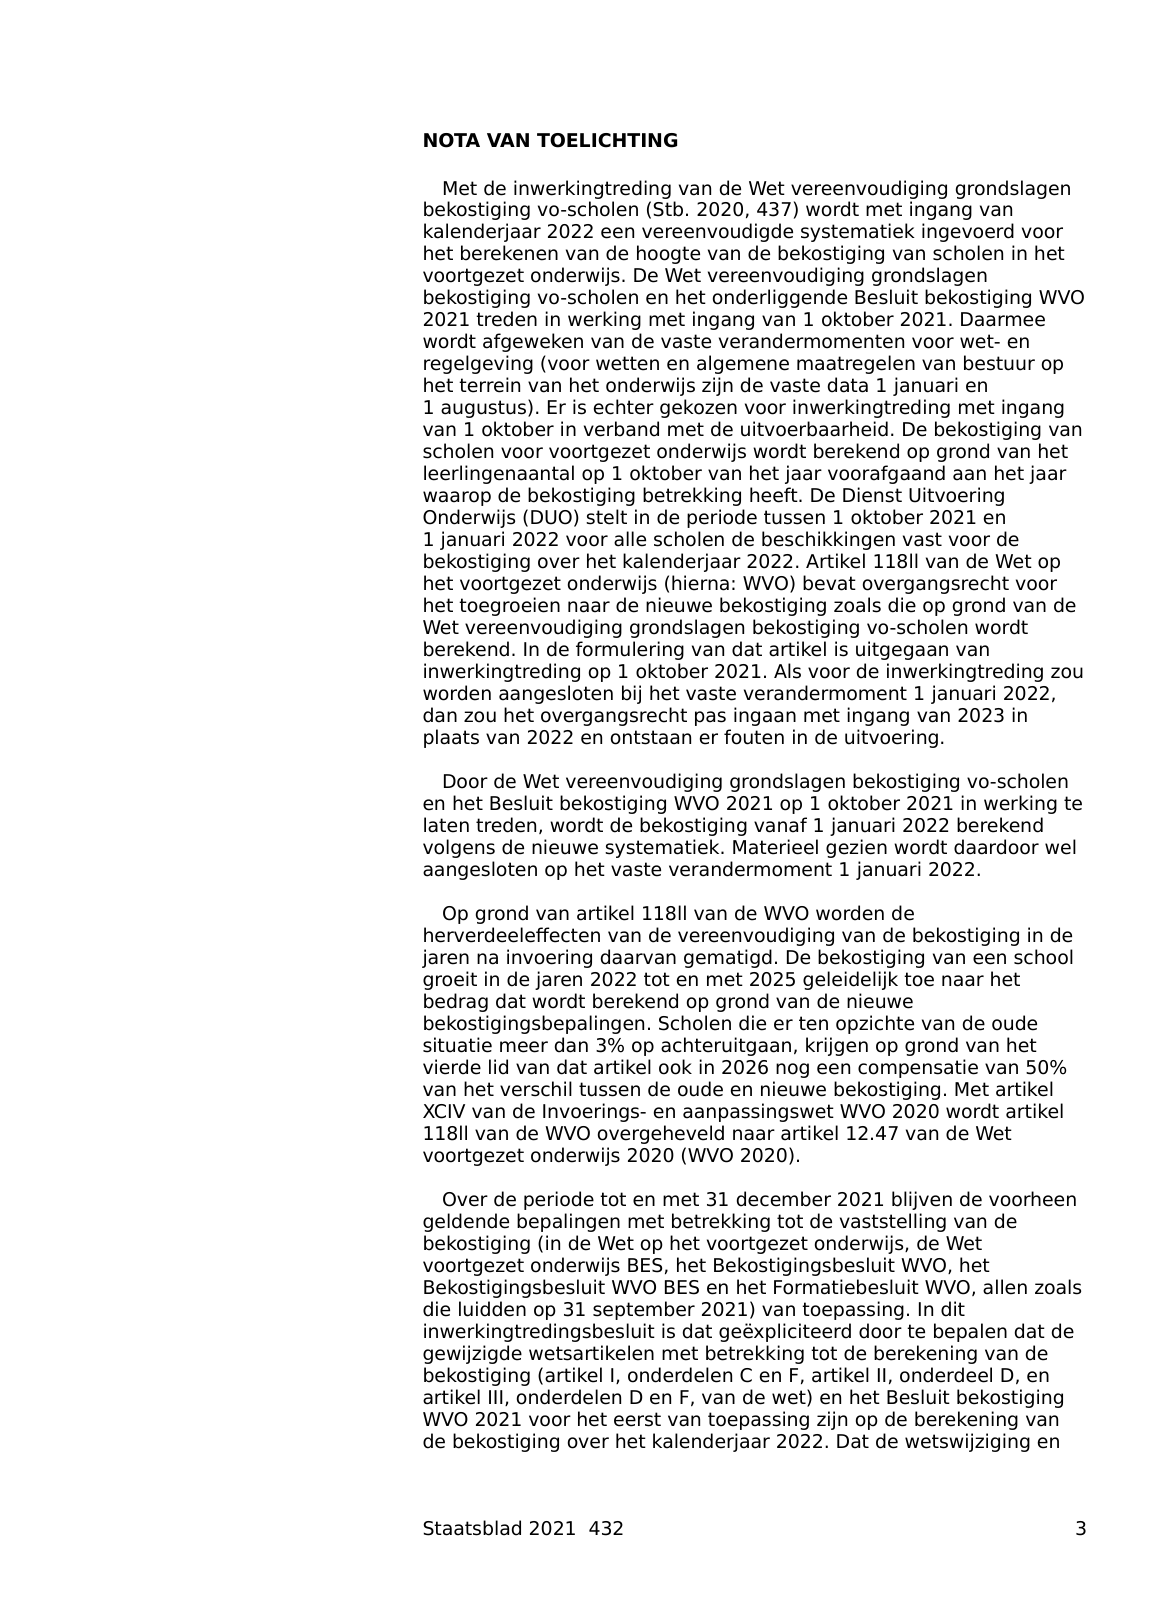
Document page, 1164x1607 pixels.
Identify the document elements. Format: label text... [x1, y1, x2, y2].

text Op grond van artikel 118ll van de WVO worden de herverdeeleffecten van de vereenvoudiging van de bekostiging in de jaren na invoering daarvan gematigd. De bekostiging van een school groeit in de jaren 2022 tot en met 2025 geleidelijk toe naar het bedrag dat wordt berekend op grond van de nieuwe bekostigingsbepalingen. Scholen die er ten opzichte van de oude situatie meer dan 3% op achteruitgaan, krijgen op grond van het vierde lid van dat artikel ook in 2026 nog een compensatie van 50% van het verschil tussen de oude en nieuwe bekostiging. Met artikel XCIV van de Invoerings- en aanpassingswet WVO 2020 wordt artikel 118ll van de WVO overgeheveld naar artikel 12.47 van de Wet voortgezet onderwijs 2020 (WVO 2020). [422, 903, 1087, 1167]
text Over de periode tot en met 31 december 2021 blijven de voorheen geldende bepalingen met betrekking tot de vaststelling van de bekostiging (in de Wet op het voortgezet onderwijs, de Wet voortgezet onderwijs BES, het Bekostigingsbesluit WVO, het Bekostigingsbesluit WVO BES en het Formatiebesluit WVO, allen zoals die luidden op 31 september 2021) van toepassing. In dit inwerkingtredingsbesluit is dat geëxpliciteerd door te bepalen dat de gewijzigde wetsartikelen met betrekking tot de berekening van de bekostiging (artikel I, onderdelen C en F, artikel II, onderdeel D, en artikel III, onderdelen D en F, van de wet) en het Besluit bekostiging WVO 2021 voor het eerst van toepassing zijn op de berekening van de bekostiging over het kalenderjaar 2022. Dat de wetswijziging en [422, 1189, 1087, 1453]
subtitle NOTA VAN TOELICHTING [422, 130, 1087, 152]
text Met de inwerkingtreding van de Wet vereenvoudiging grondslagen bekostiging vo-scholen (Stb. 2020, 437) wordt met ingang van kalenderjaar 2022 een vereenvoudigde systematiek ingevoerd voor het berekenen van de hoogte van de bekostiging van scholen in het voortgezet onderwijs. De Wet vereenvoudiging grondslagen bekostiging vo-scholen en het onderliggende Besluit bekostiging WVO 2021 treden in werking met ingang van 1 oktober 2021. Daarmee wordt afgeweken van de vaste verandermomenten voor wet- en regelgeving (voor wetten en algemene maatregelen van bestuur op het terrein van het onderwijs zijn de vaste data 1 januari en 1 augustus). Er is echter gekozen voor inwerkingtreding met ingang van 1 oktober in verband met de uitvoerbaarheid. De bekostiging van scholen voor voortgezet onderwijs wordt berekend op grond van het leerlingenaantal op 1 oktober van het jaar voorafgaand aan het jaar waarop de bekostiging betrekking heeft. De Dienst Uitvoering Onderwijs (DUO) stelt in de periode tussen 1 oktober 2021 en 1 januari 2022 voor alle scholen de beschikkingen vast voor de bekostiging over het kalenderjaar 2022. Artikel 118ll van de Wet op het voortgezet onderwijs (hierna: WVO) bevat overgangsrecht voor het toegroeien naar de nieuwe bekostiging zoals die op grond van de Wet vereenvoudiging grondslagen bekostiging vo-scholen wordt berekend. In de formulering van dat artikel is uitgegaan van inwerkingtreding op 1 oktober 2021. Als voor de inwerkingtreding zou worden aangesloten bij het vaste verandermoment 1 januari 2022, dan zou het overgangsrecht pas ingaan met ingang van 2023 in plaats van 2022 en ontstaan er fouten in de uitvoering. [422, 177, 1087, 749]
text Door de Wet vereenvoudiging grondslagen bekostiging vo-scholen en het Besluit bekostiging WVO 2021 op 1 oktober 2021 in werking te laten treden, wordt de bekostiging vanaf 1 januari 2022 berekend volgens de nieuwe systematiek. Materieel gezien wordt daardoor wel aangesloten op het vaste verandermoment 1 januari 2022. [422, 771, 1087, 881]
